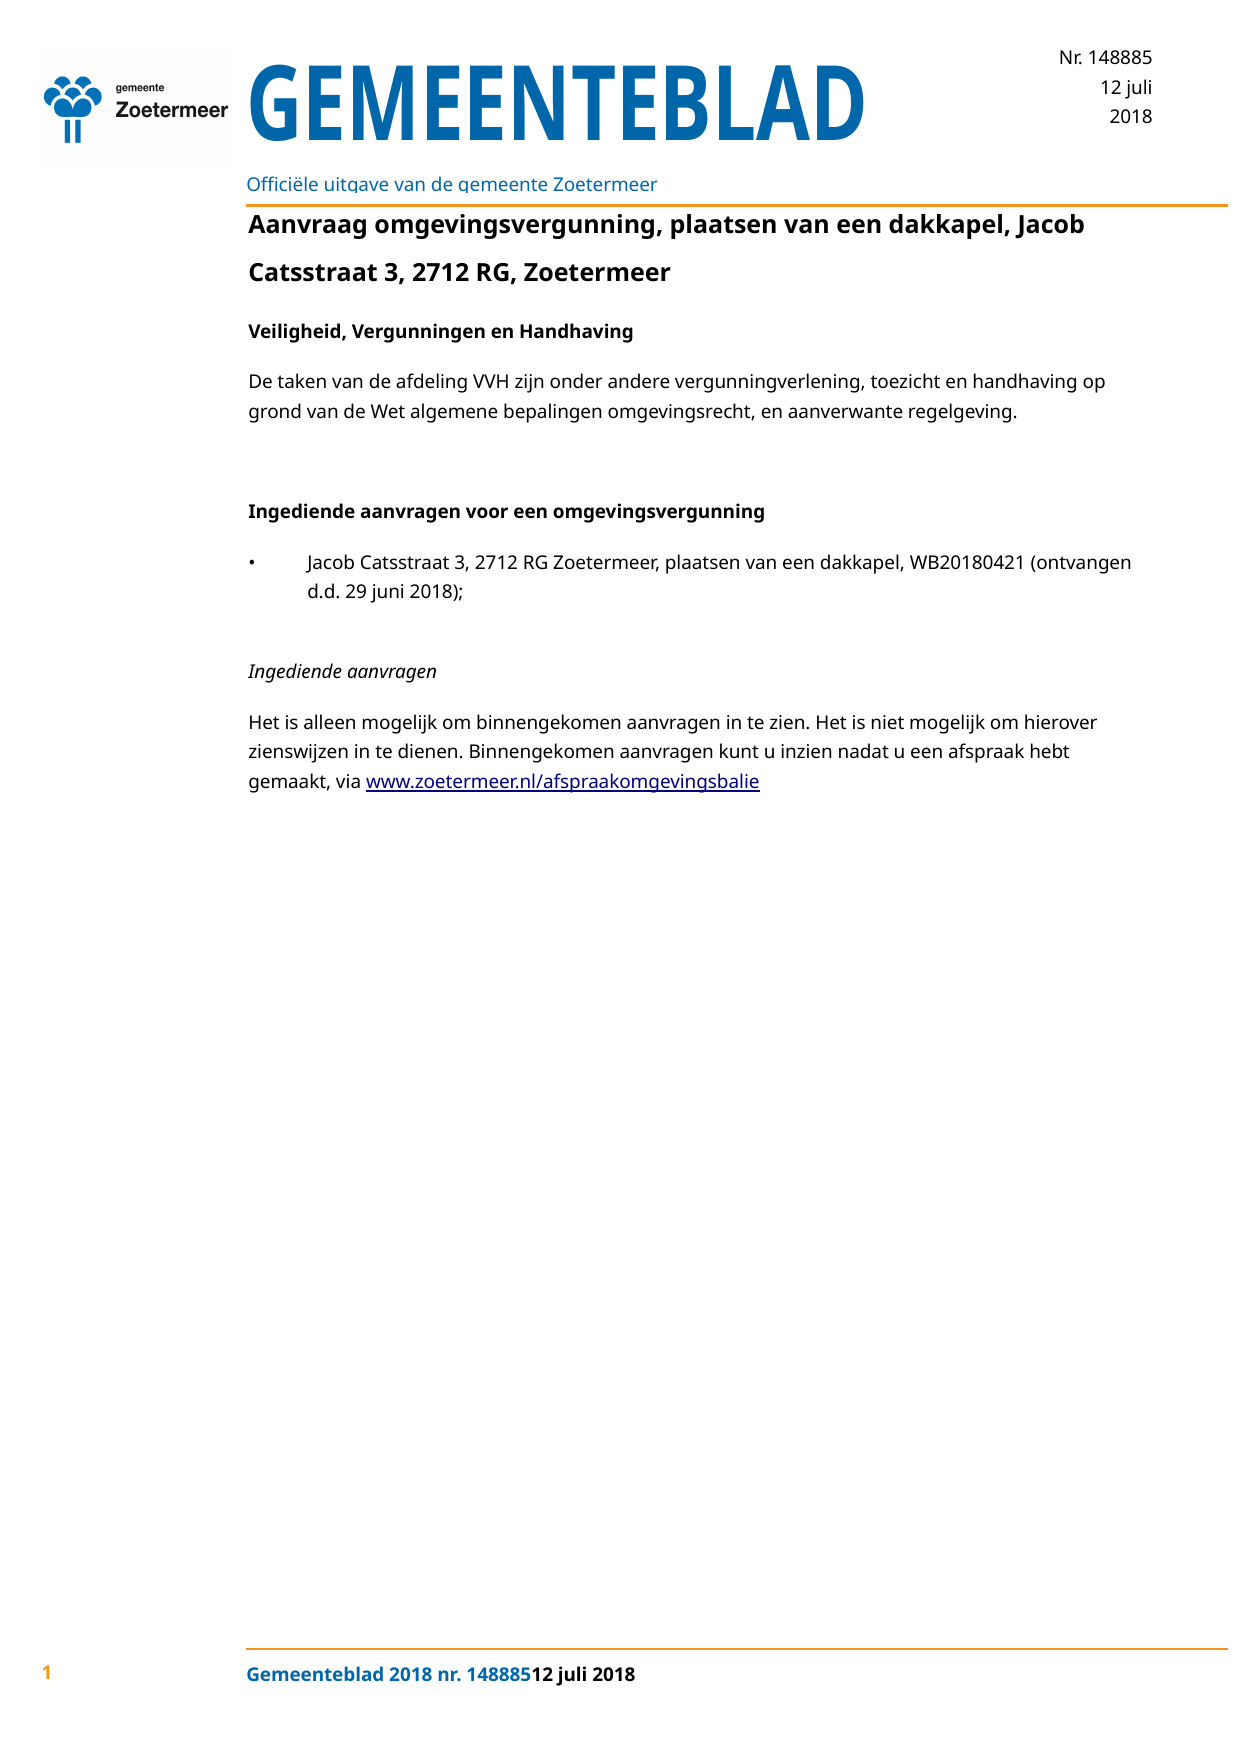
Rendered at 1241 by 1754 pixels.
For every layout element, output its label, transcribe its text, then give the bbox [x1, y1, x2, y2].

text Aanvraag omgevingsvergunning, plaatsen van een dakkapel, Jacob Catsstraat 3, 2712 RG, Zoetermeer [248, 207, 1152, 288]
text De taken van de afdeling VVH zijn onder andere vergunningverlening, toezicht en handhaving op grond van de Wet algemene bepalingen omgevingsrecht, en aanverwante regelgeving. [248, 368, 1152, 424]
text Ingediende aanvragen [248, 659, 1152, 684]
picture [41, 47, 231, 172]
list Jacob Catsstraat 3, 2712 RG Zoetermeer, plaatsen van een dakkapel, WB20180421 (ontvangen d.d. 29 juni 2018); [248, 549, 1152, 604]
text Veiligheid, Vergunningen en Handhaving [248, 318, 1152, 344]
text Het is alleen mogelijk om binnengekomen aanvragen in te zien. Het is niet mogelijk om hierover zienswijzen in te dienen. Binnengekomen aanvragen kunt u inzien nadat u een afspraak hebt gemaakt, via www.zoetermeer.nl/afspraakomgevingsbalie [248, 709, 1152, 794]
text Ingediende aanvragen voor een omgevingsvergunning [248, 499, 1152, 524]
